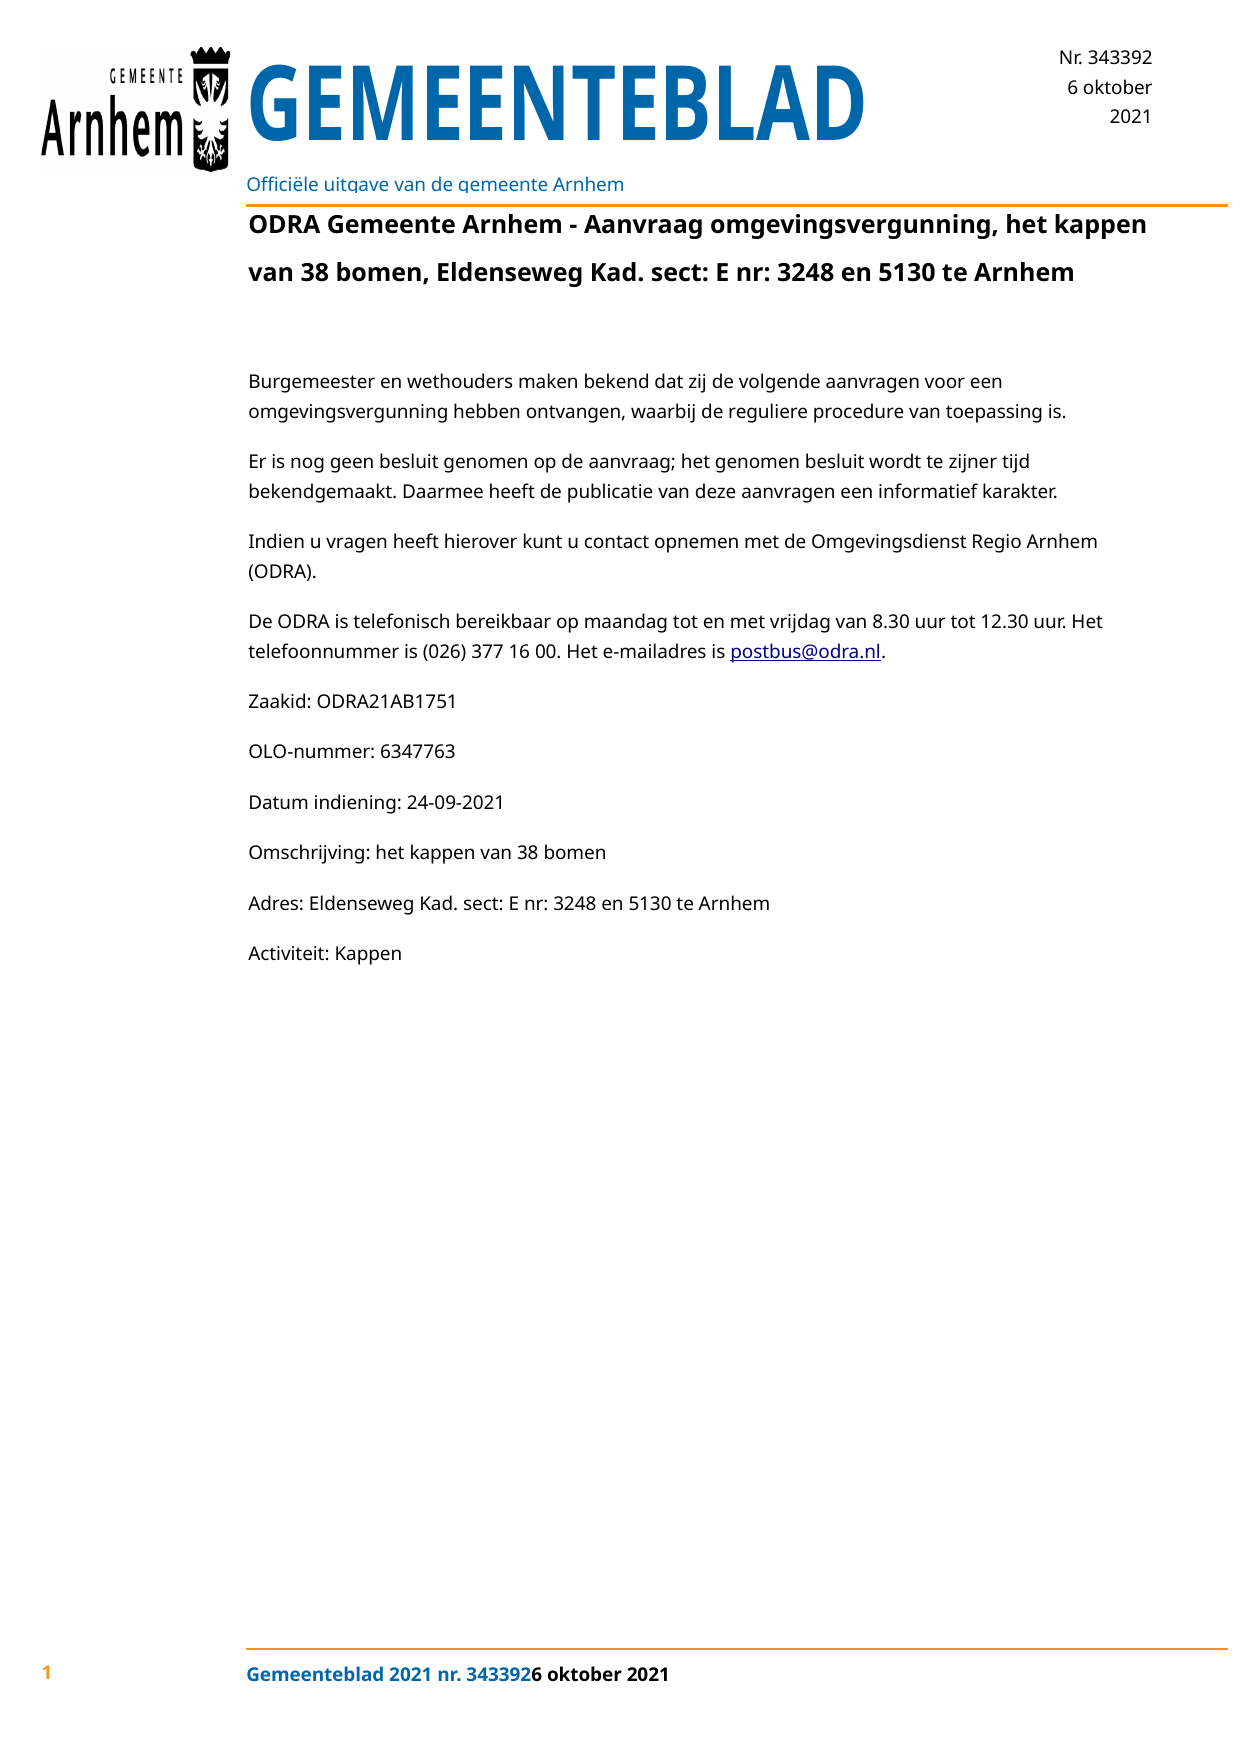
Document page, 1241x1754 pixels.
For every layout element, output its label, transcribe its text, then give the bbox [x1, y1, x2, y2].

text Datum indiening: 24-09-2021 [248, 789, 1152, 815]
text Burgemeester en wethouders maken bekend dat zij de volgende aanvragen voor een omgevingsvergunning hebben ontvangen, waarbij de reguliere procedure van toepassing is. [248, 368, 1152, 424]
text Omschrijving: het kappen van 38 bomen [248, 839, 1152, 865]
text Zaakid: ODRA21AB1751 [248, 688, 1152, 714]
text ODRA Gemeente Arnhem - Aanvraag omgevingsvergunning, het kappen van 38 bomen, Eldenseweg Kad. sect: E nr: 3248 en 5130 te Arnhem [248, 207, 1152, 288]
text Activiteit: Kappen [248, 940, 1152, 966]
text Adres: Eldenseweg Kad. sect: E nr: 3248 en 5130 te Arnhem [248, 890, 1152, 916]
text Indien u vragen heeft hierover kunt u contact opnemen met de Omgevingsdienst Regio Arnhem (ODRA). [248, 528, 1152, 584]
text De ODRA is telefonisch bereikbaar op maandag tot en met vrijdag van 8.30 uur tot 12.30 uur. Het telefoonnummer is (026) 377 16 00. Het e-mailadres is postbus@odra.nl. [248, 608, 1152, 664]
text Er is nog geen besluit genomen op de aanvraag; het genomen besluit wordt te zijner tijd bekendgemaakt. Daarmee heeft de publicatie van deze aanvragen een informatief karakter. [248, 448, 1152, 504]
text OLO-nummer: 6347763 [248, 739, 1152, 764]
picture [41, 47, 231, 172]
